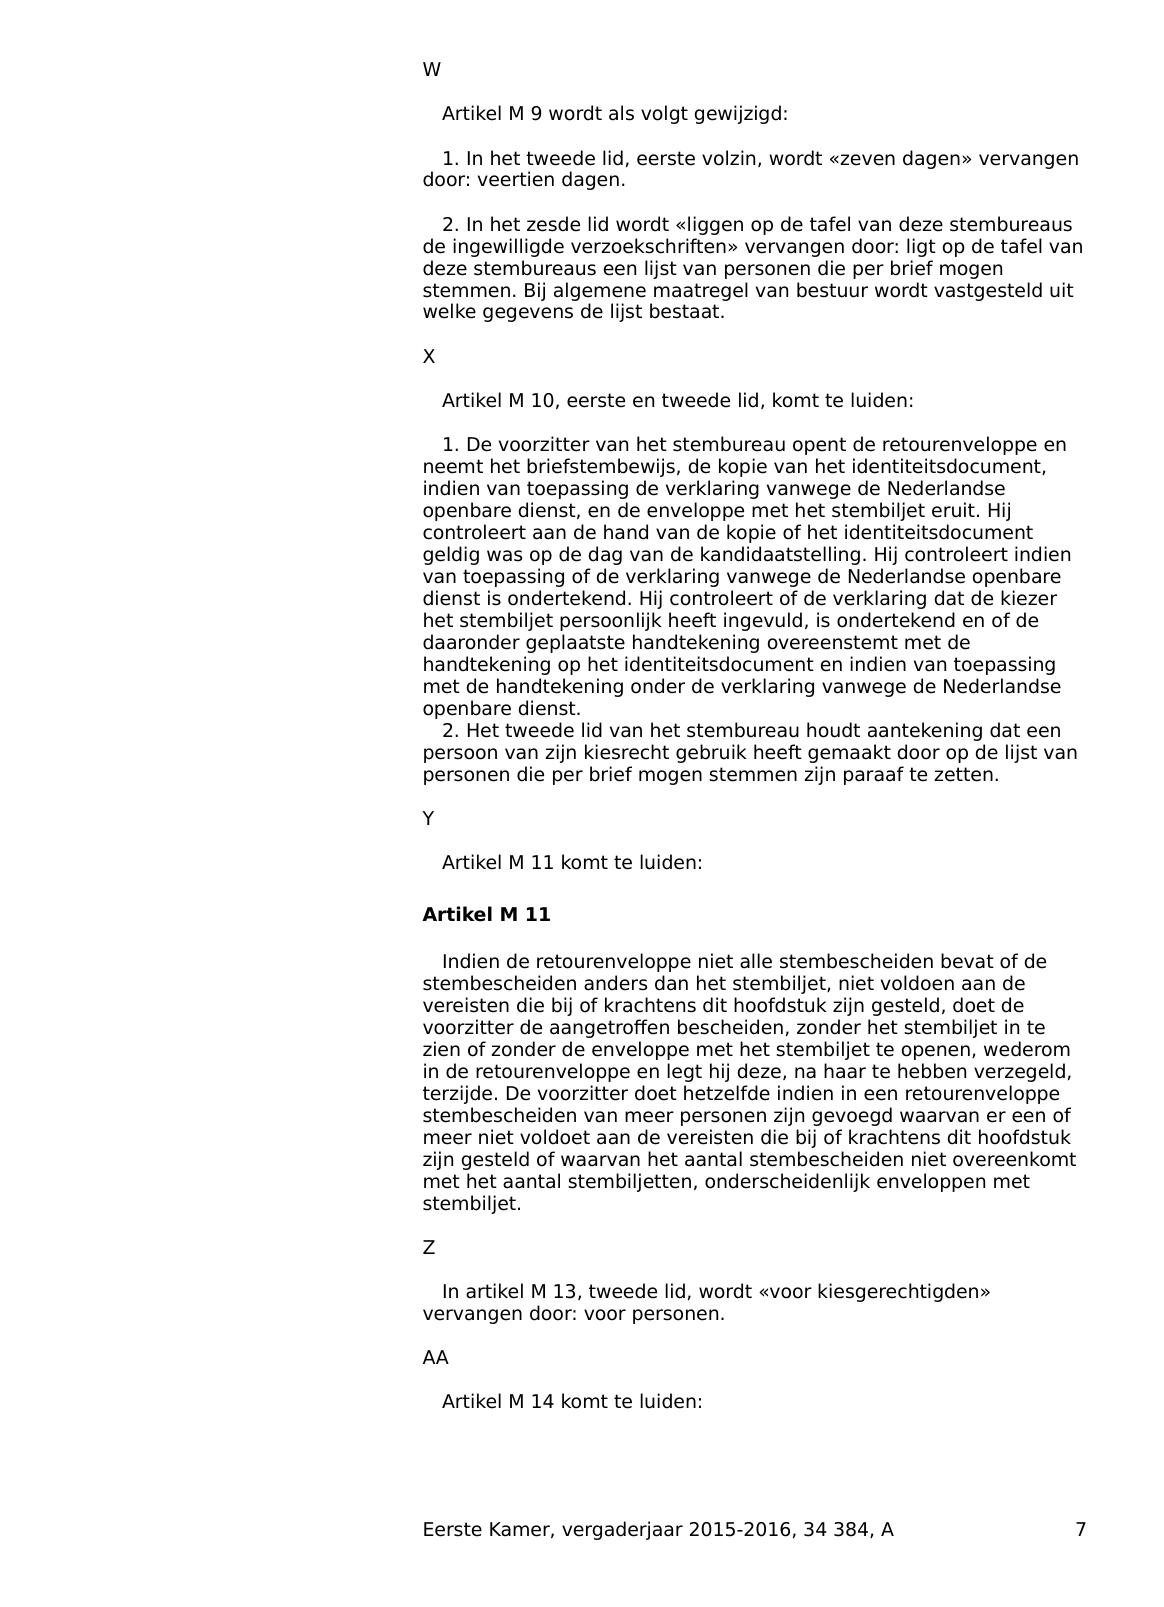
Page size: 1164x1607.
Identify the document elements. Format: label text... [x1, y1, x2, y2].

text AA [422, 1347, 1087, 1369]
text Z [422, 1237, 1087, 1259]
text W [422, 59, 1087, 81]
text X [422, 346, 1087, 368]
text 2. Het tweede lid van het stembureau houdt aantekening dat een persoon van zijn kiesrecht gebruik heeft gemaakt door op de lijst van personen die per brief mogen stemmen zijn paraaf te zetten. [422, 720, 1087, 786]
text Artikel M 9 wordt als volgt gewijzigd: [422, 103, 1087, 125]
text Artikel M 10, eerste en tweede lid, komt te luiden: [422, 390, 1087, 412]
text 1. De voorzitter van het stembureau opent de retourenveloppe en neemt het briefstembewijs, de kopie van het identiteitsdocument, indien van toepassing de verklaring vanwege de Nederlandse openbare dienst, en de enveloppe met het stembiljet eruit. Hij controleert aan de hand van de kopie of het identiteitsdocument geldig was op de dag van de kandidaatstelling. Hij controleert indien van toepassing of de verklaring vanwege de Nederlandse openbare dienst is ondertekend. Hij controleert of de verklaring dat de kiezer het stembiljet persoonlijk heeft ingevuld, is ondertekend en of de daaronder geplaatste handtekening overeenstemt met de handtekening op het identiteitsdocument en indien van toepassing met de handtekening onder de verklaring vanwege de Nederlandse openbare dienst. [422, 434, 1087, 720]
text 2. In het zesde lid wordt «liggen op de tafel van deze stembureaus de ingewilligde verzoekschriften» vervangen door: ligt op de tafel van deze stembureaus een lijst van personen die per brief mogen stemmen. Bij algemene maatregel van bestuur wordt vastgesteld uit welke gegevens de lijst bestaat. [422, 213, 1087, 323]
text 1. In het tweede lid, eerste volzin, wordt «zeven dagen» vervangen door: veertien dagen. [422, 147, 1087, 191]
subtitle Artikel M 11 [422, 904, 1087, 926]
text Indien de retourenveloppe niet alle stembescheiden bevat of de stembescheiden anders dan het stembiljet, niet voldoen aan de vereisten die bij of krachtens dit hoofdstuk zijn gesteld, doet de voorzitter de aangetroffen bescheiden, zonder het stembiljet in te zien of zonder de enveloppe met het stembiljet te openen, wederom in de retourenveloppe en legt hij deze, na haar te hebben verzegeld, terzijde. De voorzitter doet hetzelfde indien in een retourenveloppe stembescheiden van meer personen zijn gevoegd waarvan er een of meer niet voldoet aan de vereisten die bij of krachtens dit hoofdstuk zijn gesteld of waarvan het aantal stembescheiden niet overeenkomt met het aantal stembiljetten, onderscheidenlijk enveloppen met stembiljet. [422, 951, 1087, 1215]
text Artikel M 11 komt te luiden: [422, 852, 1087, 874]
text In artikel M 13, tweede lid, wordt «voor kiesgerechtigden» vervangen door: voor personen. [422, 1281, 1087, 1325]
text Y [422, 808, 1087, 830]
text Artikel M 14 komt te luiden: [422, 1391, 1087, 1413]
